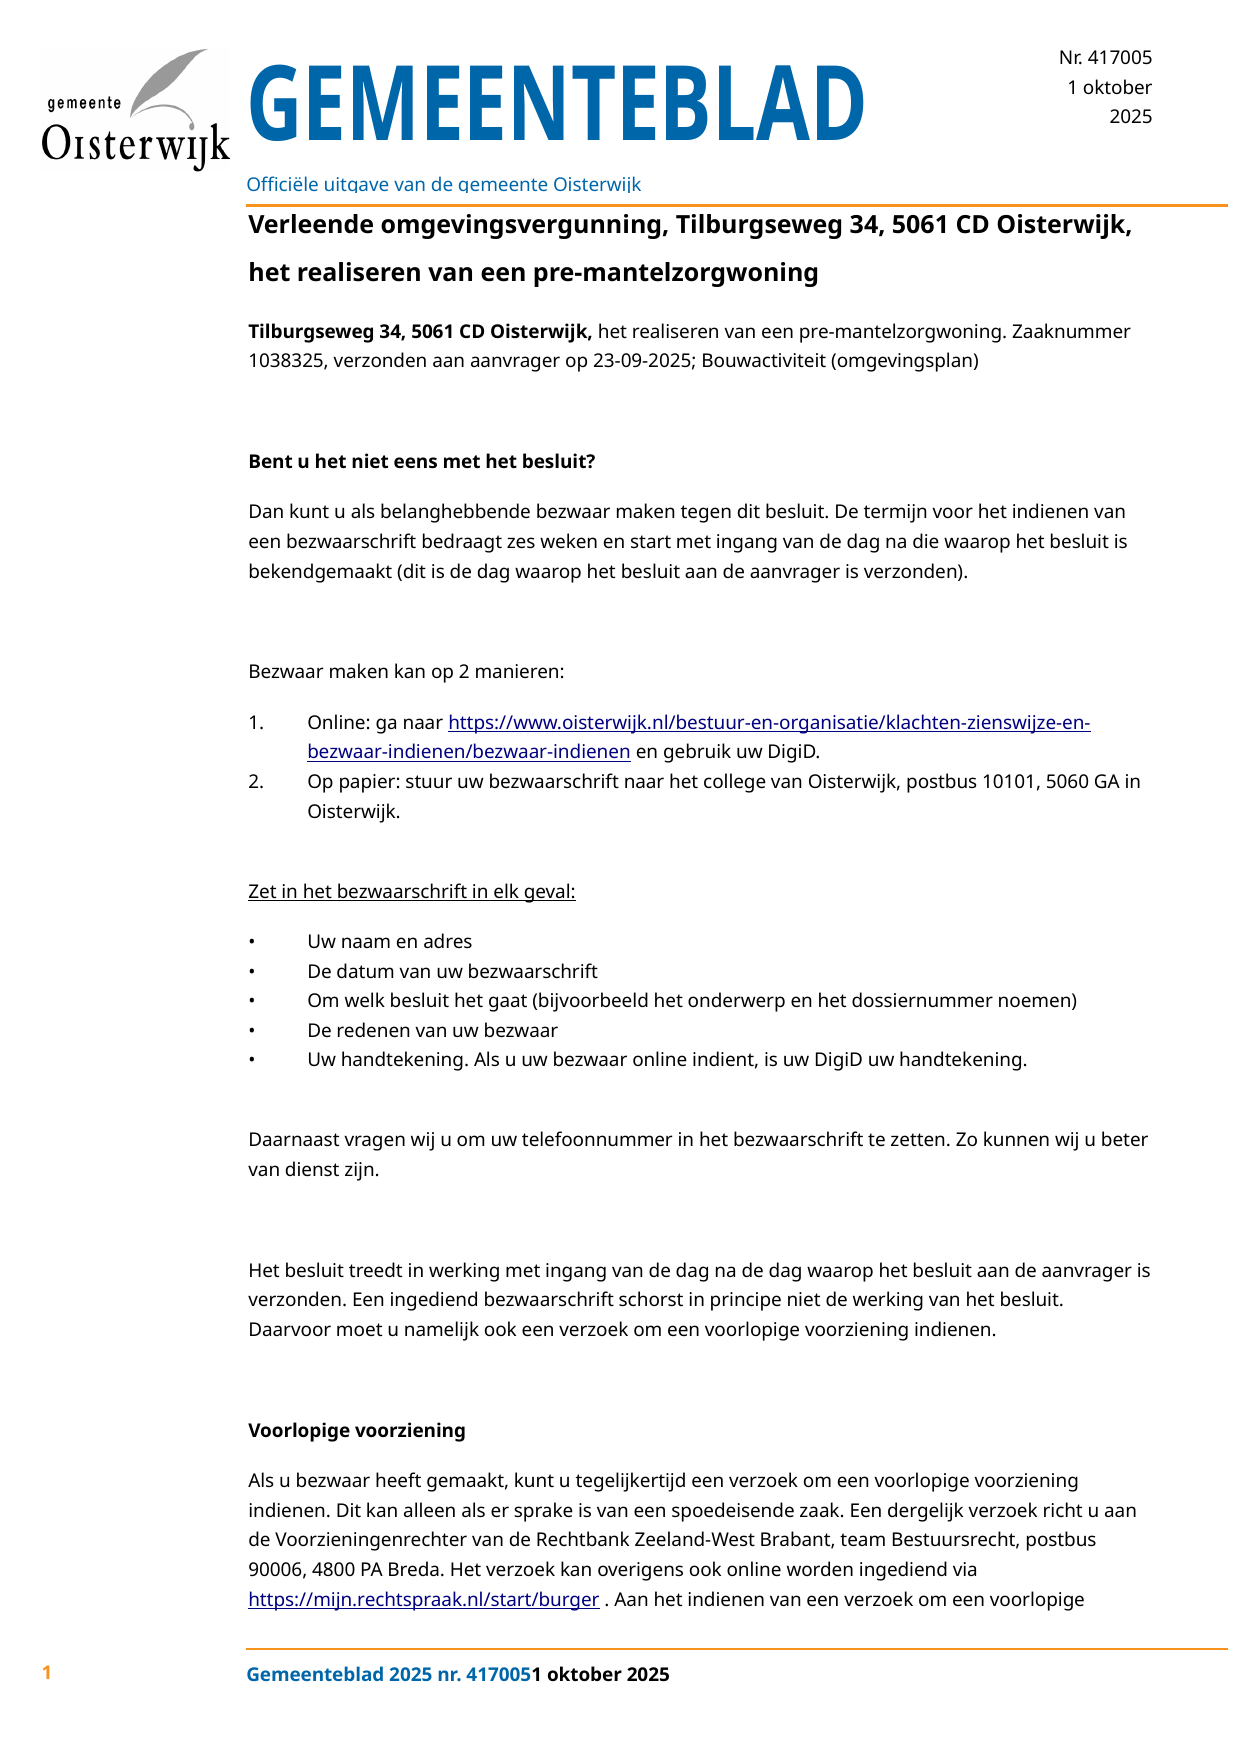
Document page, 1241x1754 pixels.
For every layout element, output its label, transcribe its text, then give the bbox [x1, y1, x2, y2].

text Bent u het niet eens met het besluit? [248, 448, 1152, 474]
text Het besluit treedt in werking met ingang van de dag na de dag waarop het besluit aan de aanvrager is verzonden. Een ingediend bezwaarschrift schorst in principe niet de werking van het besluit. Daarvoor moet u namelijk ook een verzoek om een voorlopige voorziening indienen. [248, 1257, 1152, 1342]
text Voorlopige voorziening [248, 1417, 1152, 1443]
text Tilburgseweg 34, 5061 CD Oisterwijk, het realiseren van een pre-mantelzorgwoning. Zaaknummer 1038325, verzonden aan aanvrager op 23-09-2025; Bouwactiviteit (omgevingsplan) [248, 318, 1152, 373]
text Daarnaast vragen wij u om uw telefoonnummer in het bezwaarschrift te zetten. Zo kunnen wij u beter van dienst zijn. [248, 1127, 1152, 1182]
list De datum van uw bezwaarschrift [248, 958, 1152, 984]
text Dan kunt u als belanghebbende bezwaar maken tegen dit besluit. De termijn voor het indienen van een bezwaarschrift bedraagt zes weken en start met ingang van de dag na die waarop het besluit is bekendgemaakt (dit is de dag waarop het besluit aan de aanvrager is verzonden). [248, 499, 1152, 584]
list Uw naam en adres [248, 928, 1152, 954]
text Bezwaar maken kan op 2 manieren: [248, 659, 1152, 684]
text Als u bezwaar heeft gemaakt, kunt u tegelijkertijd een verzoek om een voorlopige voorziening indienen. Dit kan alleen als er sprake is van een spoedeisende zaak. Een dergelijk verzoek richt u aan de Voorzieningenrechter van de Rechtbank Zeeland-West Brabant, team Bestuursrecht, postbus 90006, 4800 PA Breda. Het verzoek kan overigens ook online worden ingediend via https://mijn.rechtspraak.nl/start/burger . Aan het indienen van een verzoek om een voorlopige [248, 1467, 1152, 1612]
list Op papier: stuur uw bezwaarschrift naar het college van Oisterwijk, postbus 10101, 5060 GA in Oisterwijk. [248, 768, 1152, 824]
list De redenen van uw bezwaar [248, 1017, 1152, 1043]
text Verleende omgevingsvergunning, Tilburgseweg 34, 5061 CD Oisterwijk, het realiseren van een pre-mantelzorgwoning [248, 207, 1152, 288]
list Online: ga naar https://www.oisterwijk.nl/bestuur-en-organisatie/klachten-zienswijze-en-bezwaar-indienen/bezwaar-indienen en gebruik uw DigiD. [248, 709, 1152, 764]
list Om welk besluit het gaat (bijvoorbeeld het onderwerp en het dossiernummer noemen) [248, 987, 1152, 1013]
picture [41, 47, 231, 172]
list Uw handtekening. Als u uw bezwaar online indient, is uw DigiD uw handtekening. [248, 1047, 1152, 1072]
text Zet in het bezwaarschrift in elk geval: [248, 878, 1152, 904]
